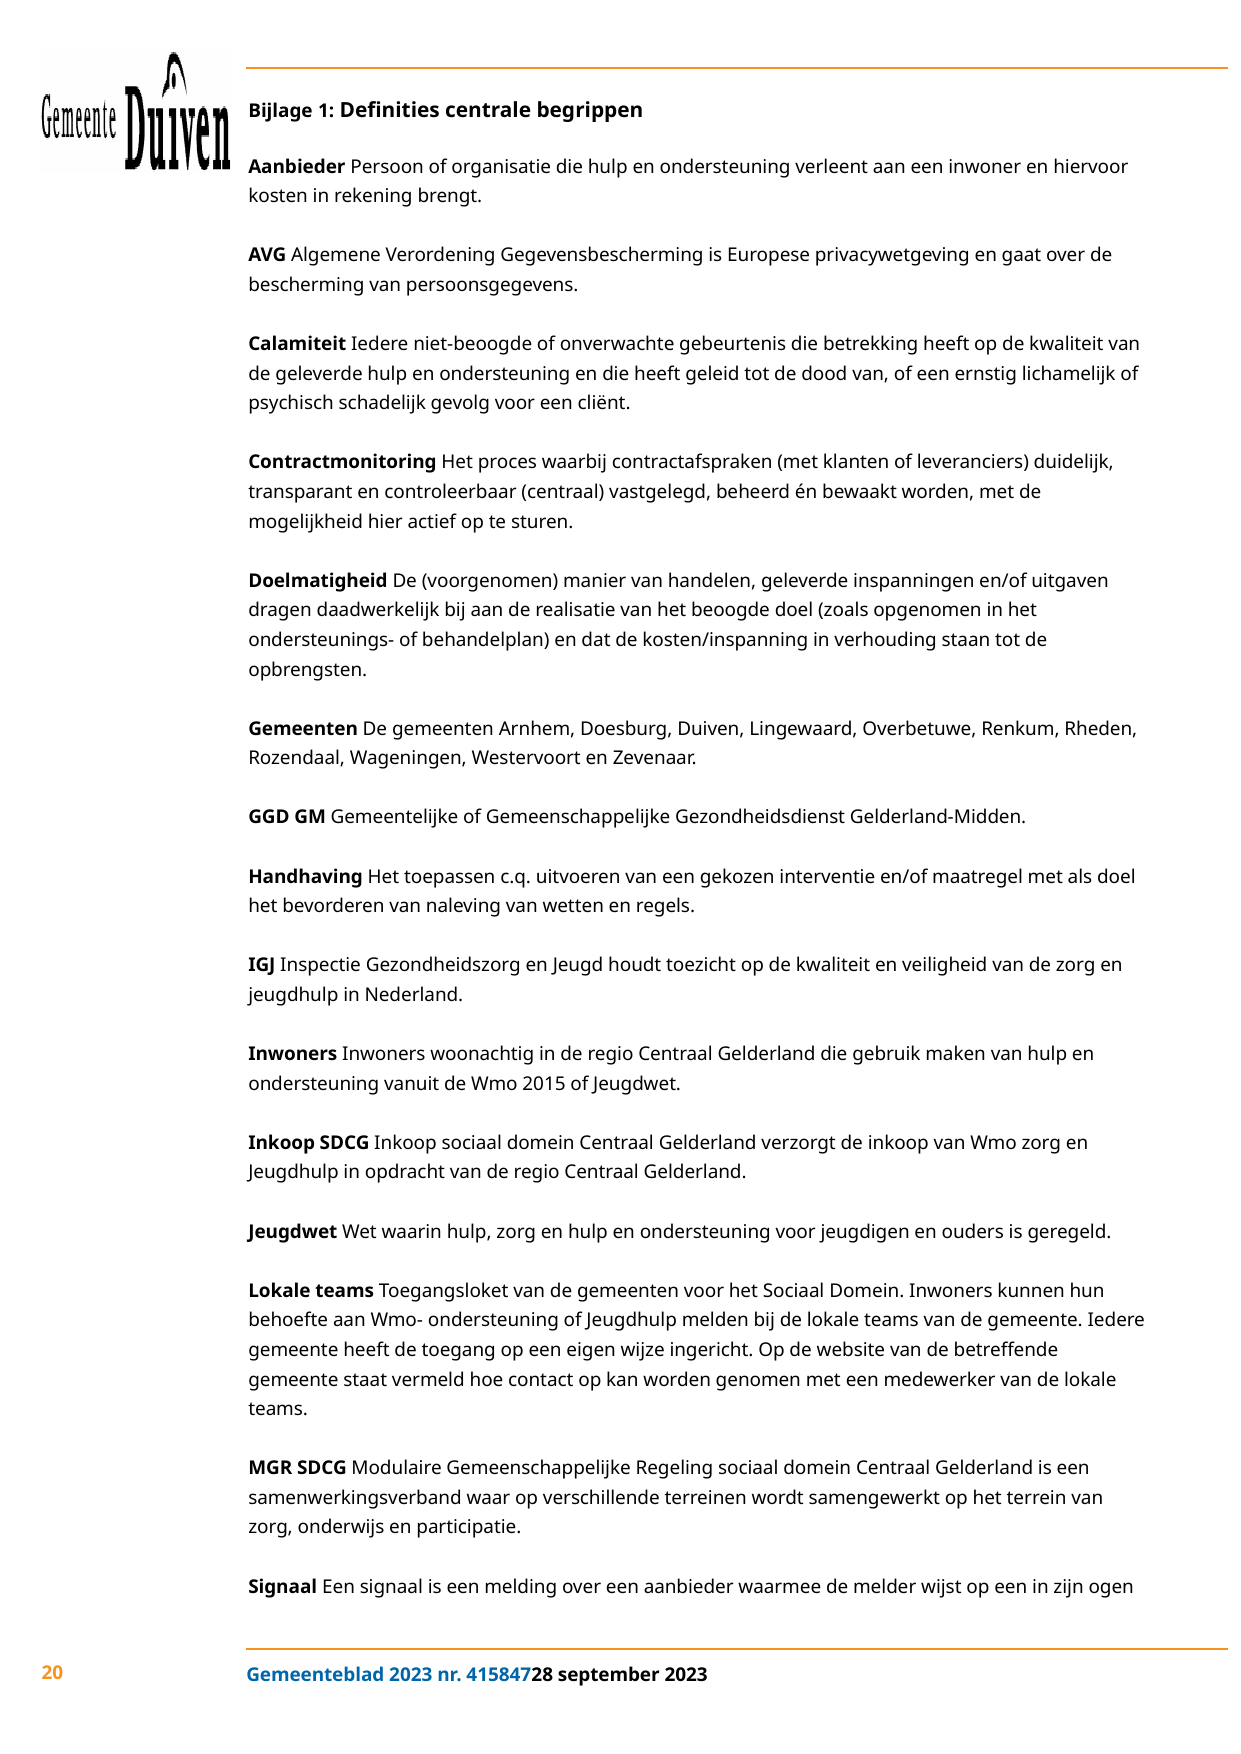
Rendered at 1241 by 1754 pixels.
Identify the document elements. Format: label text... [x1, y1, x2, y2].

text Lokale teams Toegangsloket van de gemeenten voor het Sociaal Domein. Inwoners kunnen hun behoefte aan Wmo- ondersteuning of Jeugdhulp melden bij de lokale teams van de gemeente. Iedere gemeente heeft de toegang op een eigen wijze ingericht. Op de website van de betreffende gemeente staat vermeld hoe contact op kan worden genomen met een medewerker van de lokale teams. [248, 1277, 1152, 1421]
text Inkoop SDCG Inkoop sociaal domein Centraal Gelderland verzorgt de inkoop van Wmo zorg en Jeugdhulp in opdracht van de regio Centraal Gelderland. [248, 1129, 1152, 1184]
text Handhaving Het toepassen c.q. uitvoeren van een gekozen interventie en/of maatregel met als doel het bevorderen van naleving van wetten en regels. [248, 863, 1152, 918]
text GGD GM Gemeentelijke of Gemeenschappelijke Gezondheidsdienst Gelderland-Midden. [248, 804, 1152, 829]
text AVG Algemene Verordening Gegevensbescherming is Europese privacywetgeving en gaat over de bescherming van persoonsgegevens. [248, 242, 1152, 297]
text Bijlage 1: Definities centrale begrippen [248, 95, 1152, 123]
text Doelmatigheid De (voorgenomen) manier van handelen, geleverde inspanningen en/of uitgaven dragen daadwerkelijk bij aan de realisatie van het beoogde doel (zoals opgenomen in het ondersteunings- of behandelplan) en dat de kosten/inspanning in verhouding staan tot de opbrengsten. [248, 567, 1152, 682]
text Signaal Een signaal is een melding over een aanbieder waarmee de melder wijst op een in zijn ogen [248, 1573, 1152, 1599]
text Jeugdwet Wet waarin hulp, zorg en hulp en ondersteuning voor jeugdigen en ouders is geregeld. [248, 1218, 1152, 1244]
text MGR SDCG Modulaire Gemeenschappelijke Regeling sociaal domein Centraal Gelderland is een samenwerkingsverband waar op verschillende terreinen wordt samengewerkt op het terrein van zorg, onderwijs en participatie. [248, 1454, 1152, 1539]
text IGJ Inspectie Gezondheidszorg en Jeugd houdt toezicht op de kwaliteit en veiligheid van de zorg en jeugdhulp in Nederland. [248, 952, 1152, 1007]
text Calamiteit Iedere niet-beoogde of onverwachte gebeurtenis die betrekking heeft op de kwaliteit van de geleverde hulp en ondersteuning en die heeft geleid tot de dood van, of een ernstig lichamelijk of psychisch schadelijk gevolg voor een cliënt. [248, 330, 1152, 415]
text Gemeenten De gemeenten Arnhem, Doesburg, Duiven, Lingewaard, Overbetuwe, Renkum, Rheden, Rozendaal, Wageningen, Westervoort en Zevenaar. [248, 715, 1152, 770]
picture [41, 47, 231, 172]
text Contractmonitoring Het proces waarbij contractafspraken (met klanten of leveranciers) duidelijk, transparant en controleerbaar (centraal) vastgelegd, beheerd én bewaakt worden, met de mogelijkheid hier actief op te sturen. [248, 449, 1152, 534]
text Inwoners Inwoners woonachtig in de regio Centraal Gelderland die gebruik maken van hulp en ondersteuning vanuit de Wmo 2015 of Jeugdwet. [248, 1040, 1152, 1096]
text Aanbieder Persoon of organisatie die hulp en ondersteuning verleent aan een inwoner en hiervoor kosten in rekening brengt. [248, 153, 1152, 208]
